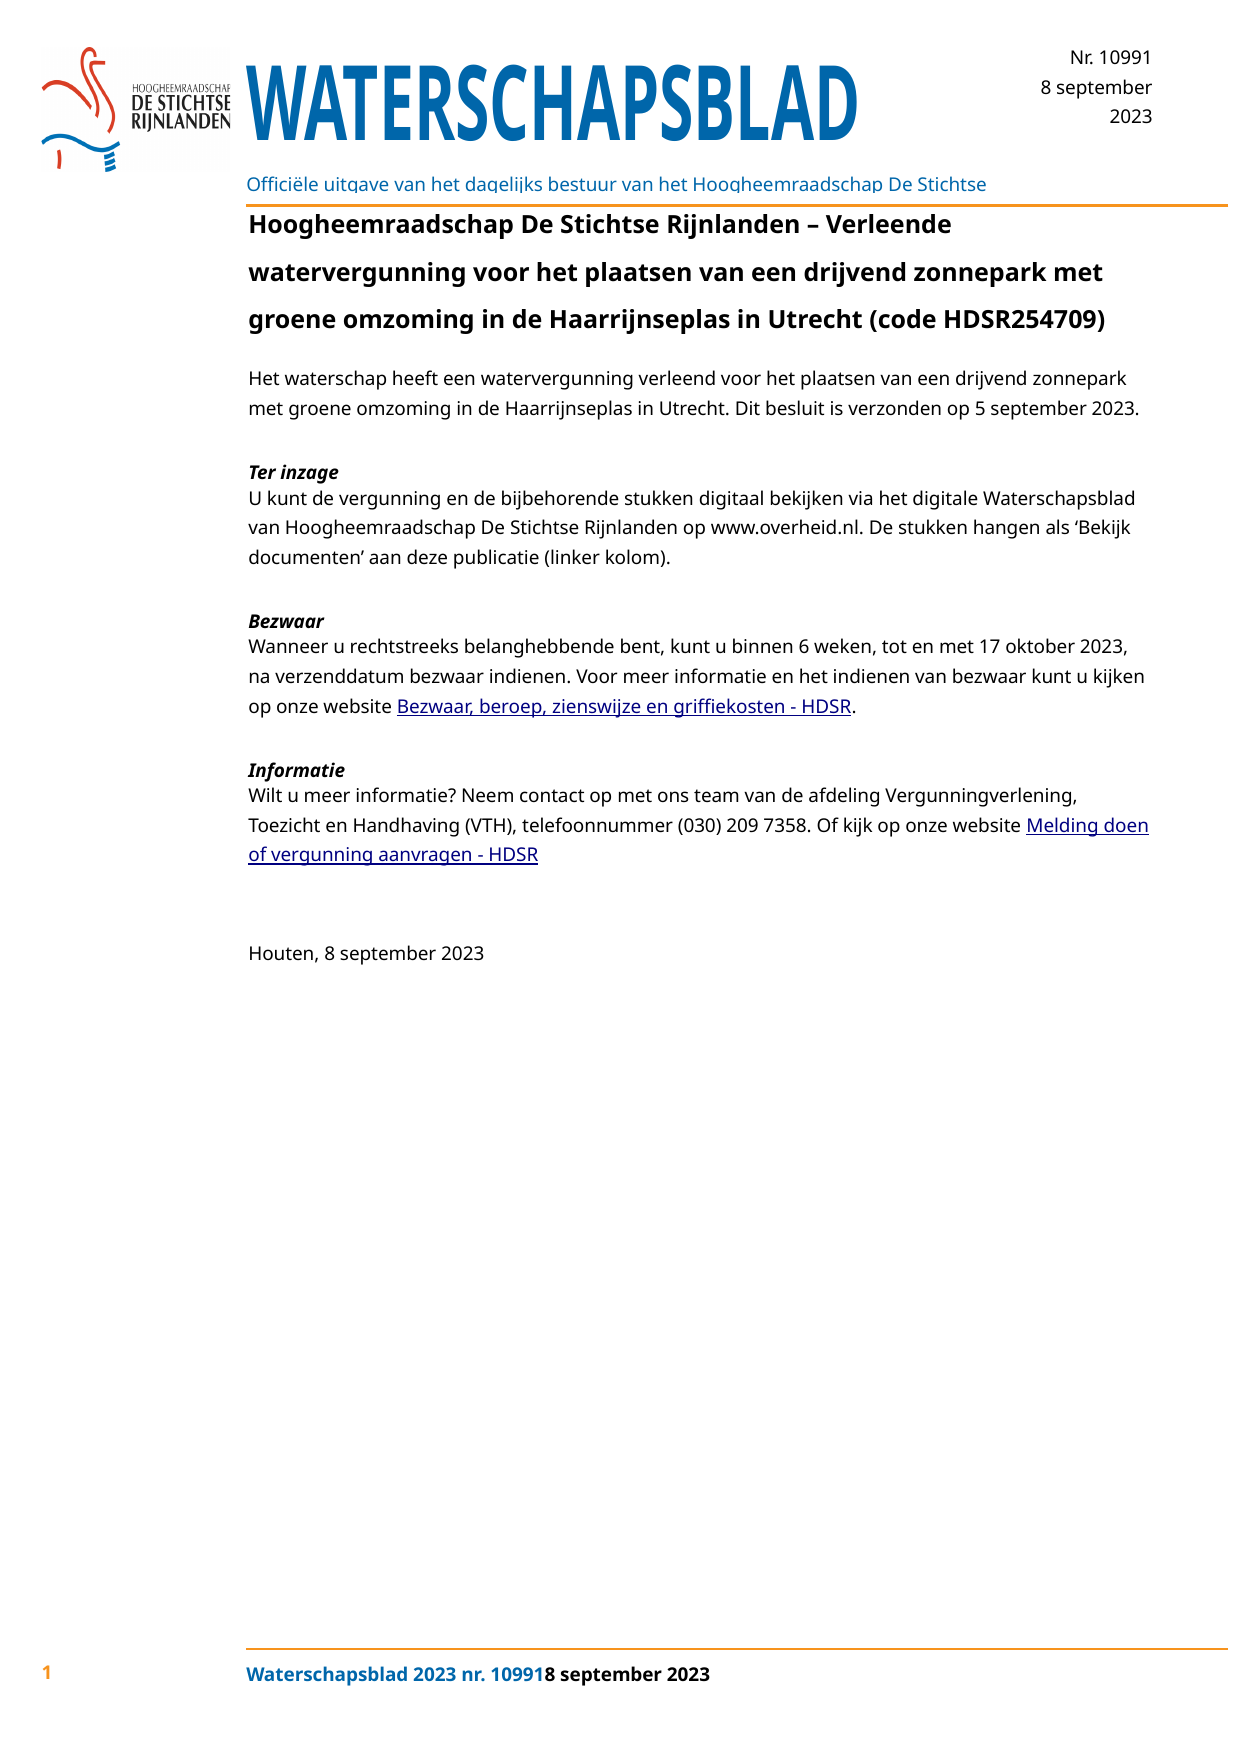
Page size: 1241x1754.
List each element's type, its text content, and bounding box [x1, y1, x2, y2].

text Ter inzage [248, 459, 1152, 485]
text U kunt de vergunning en de bijbehorende stukken digitaal bekijken via het digitale Waterschapsblad van Hoogheemraadschap De Stichtse Rijnlanden op www.overheid.nl. De stukken hangen als ‘Bekijk documenten’ aan deze publicatie (linker kolom). [248, 485, 1152, 570]
text Bezwaar [248, 608, 1152, 634]
picture [41, 47, 231, 172]
text Houten, 8 september 2023 [248, 940, 1152, 966]
text Wilt u meer informatie? Neem contact op met ons team van de afdeling Vergunningverlening, Toezicht en Handhaving (VTH), telefoonnummer (030) 209 7358. Of kijk op onze website Melding doen of vergunning aanvragen - HDSR [248, 782, 1152, 867]
text Wanneer u rechtstreeks belanghebbende bent, kunt u binnen 6 weken, tot en met 17 oktober 2023, na verzenddatum bezwaar indienen. Voor meer informatie en het indienen van bezwaar kunt u kijken op onze website Bezwaar, beroep, zienswijze en griffiekosten - HDSR. [248, 634, 1152, 718]
text Het waterschap heeft een watervergunning verleend voor het plaatsen van een drijvend zonnepark met groene omzoming in de Haarrijnseplas in Utrecht. Dit besluit is verzonden op 5 september 2023. [248, 366, 1152, 421]
text Hoogheemraadschap De Stichtse Rijnlanden – Verleende watervergunning voor het plaatsen van een drijvend zonnepark met groene omzoming in de Haarrijnseplas in Utrecht (code HDSR254709) [248, 207, 1152, 336]
text Informatie [248, 757, 1152, 782]
